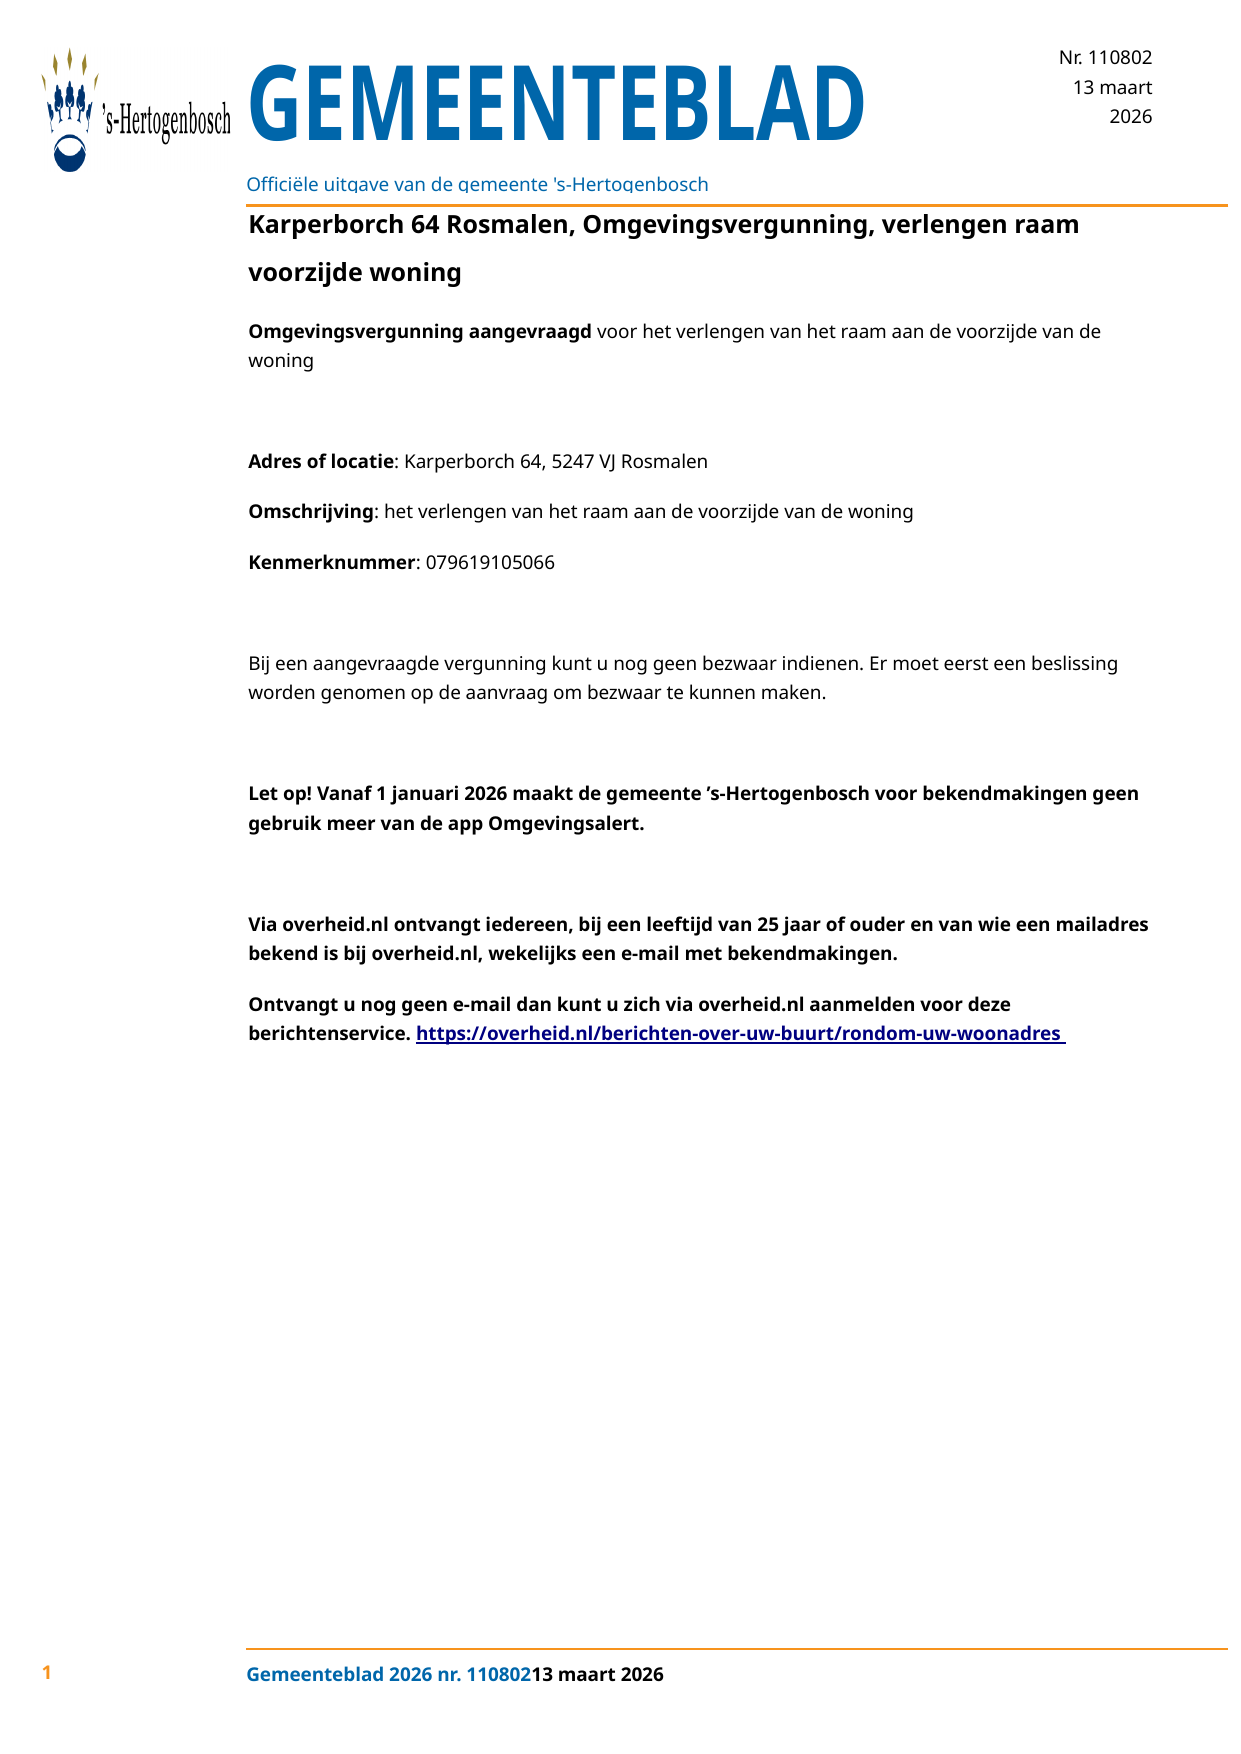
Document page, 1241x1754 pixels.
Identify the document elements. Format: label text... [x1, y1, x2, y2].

text Let op! Vanaf 1 januari 2026 maakt de gemeente ’s-Hertogenbosch voor bekendmakingen geen gebruik meer van de app Omgevingsalert. [248, 780, 1152, 836]
text Ontvangt u nog geen e-mail dan kunt u zich via overheid.nl aanmelden voor deze berichtenservice. https://overheid.nl/berichten-over-uw-buurt/rondom-uw-woonadres [248, 991, 1152, 1046]
text Adres of locatie: Karperborch 64, 5247 VJ Rosmalen [248, 448, 1152, 474]
text Karperborch 64 Rosmalen, Omgevingsvergunning, verlengen raam voorzijde woning [248, 207, 1152, 288]
text Bij een aangevraagde vergunning kunt u nog geen bezwaar indienen. Er moet eerst een beslissing worden genomen op de aanvraag om bezwaar te kunnen maken. [248, 650, 1152, 705]
text Omschrijving: het verlengen van het raam aan de voorzijde van de woning [248, 499, 1152, 524]
picture [41, 47, 231, 172]
text Omgevingsvergunning aangevraagd voor het verlengen van het raam aan de voorzijde van de woning [248, 318, 1152, 373]
text Via overheid.nl ontvangt iedereen, bij een leeftijd van 25 jaar of ouder en van wie een mailadres bekend is bij overheid.nl, wekelijks een e-mail met bekendmakingen. [248, 911, 1152, 966]
text Kenmerknummer: 079619105066 [248, 549, 1152, 575]
